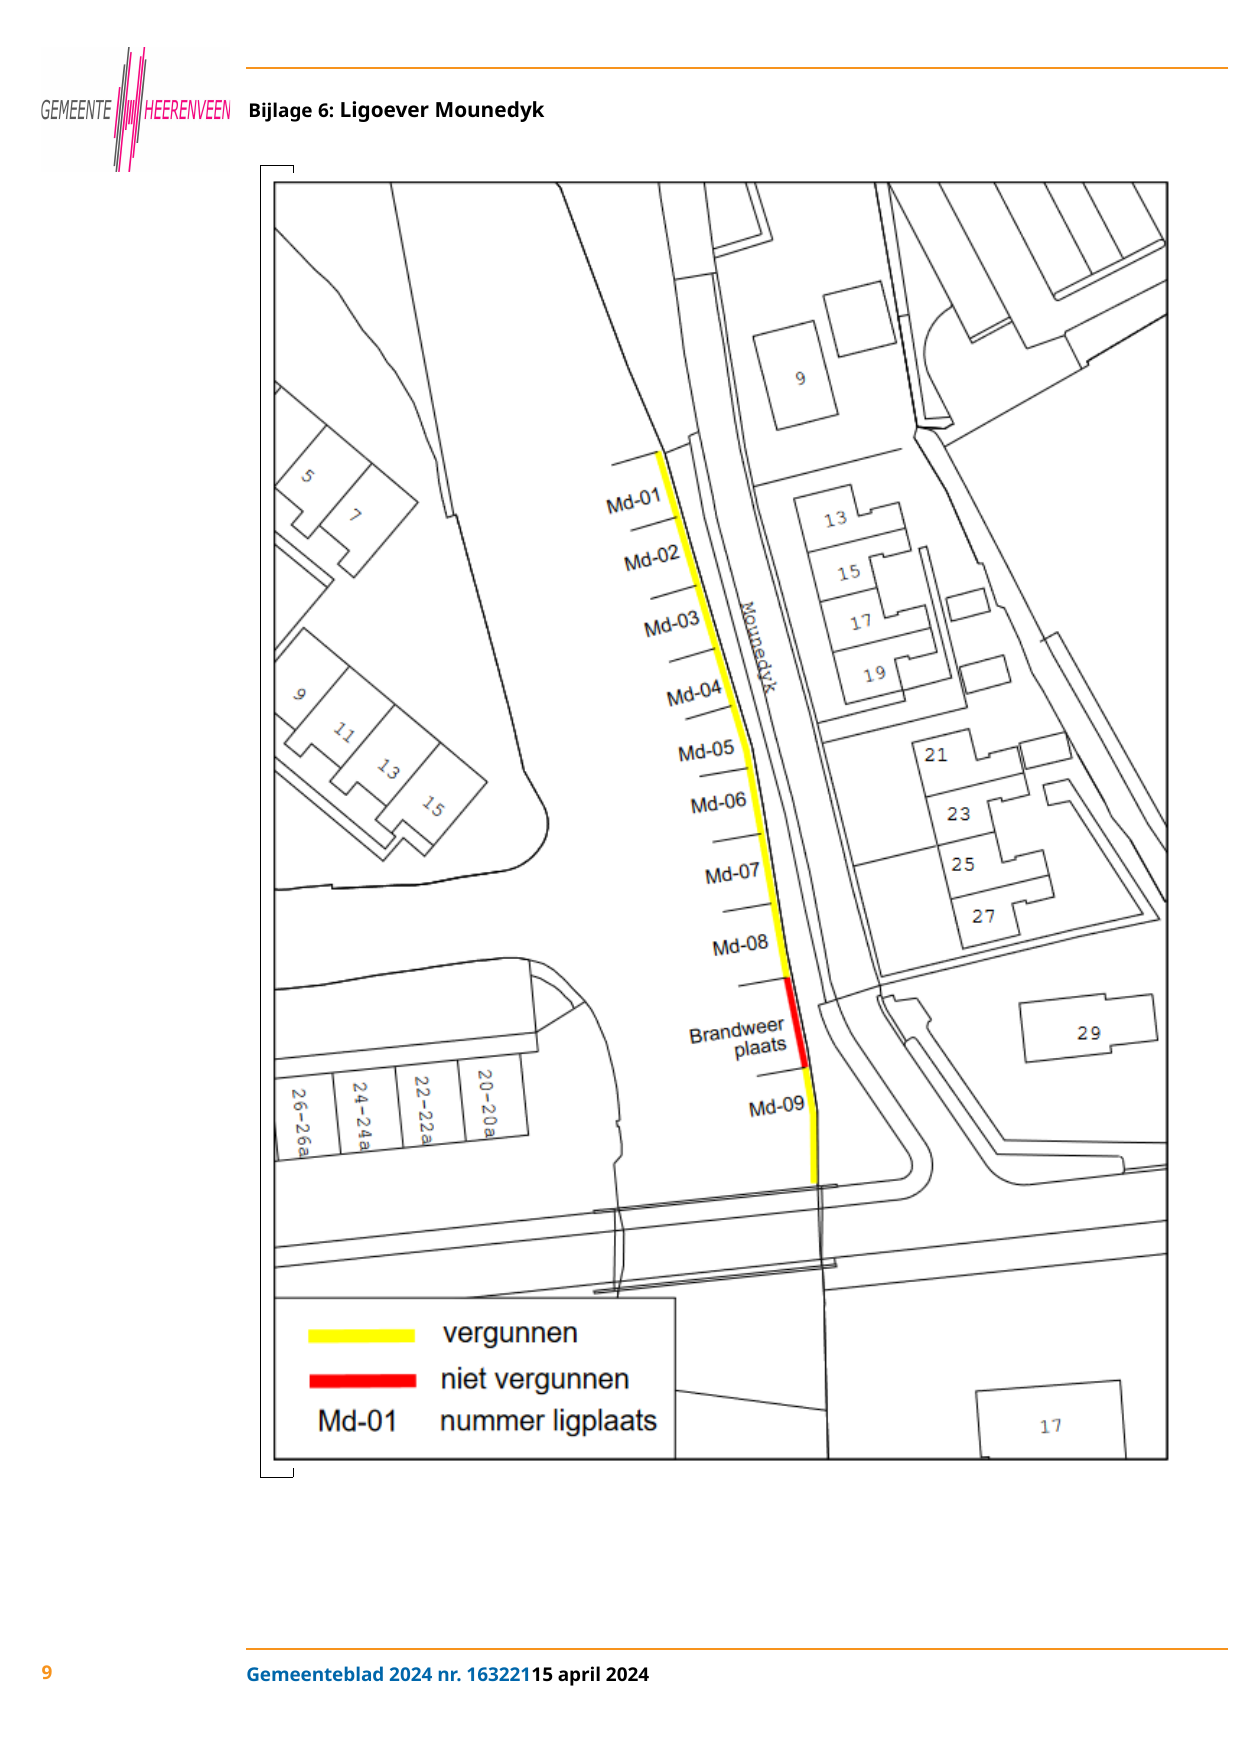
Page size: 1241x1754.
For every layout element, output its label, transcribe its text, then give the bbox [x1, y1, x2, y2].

text Bijlage 6: Ligoever Mounedyk [248, 95, 1152, 123]
picture [41, 47, 231, 172]
picture [268, 173, 1173, 1468]
